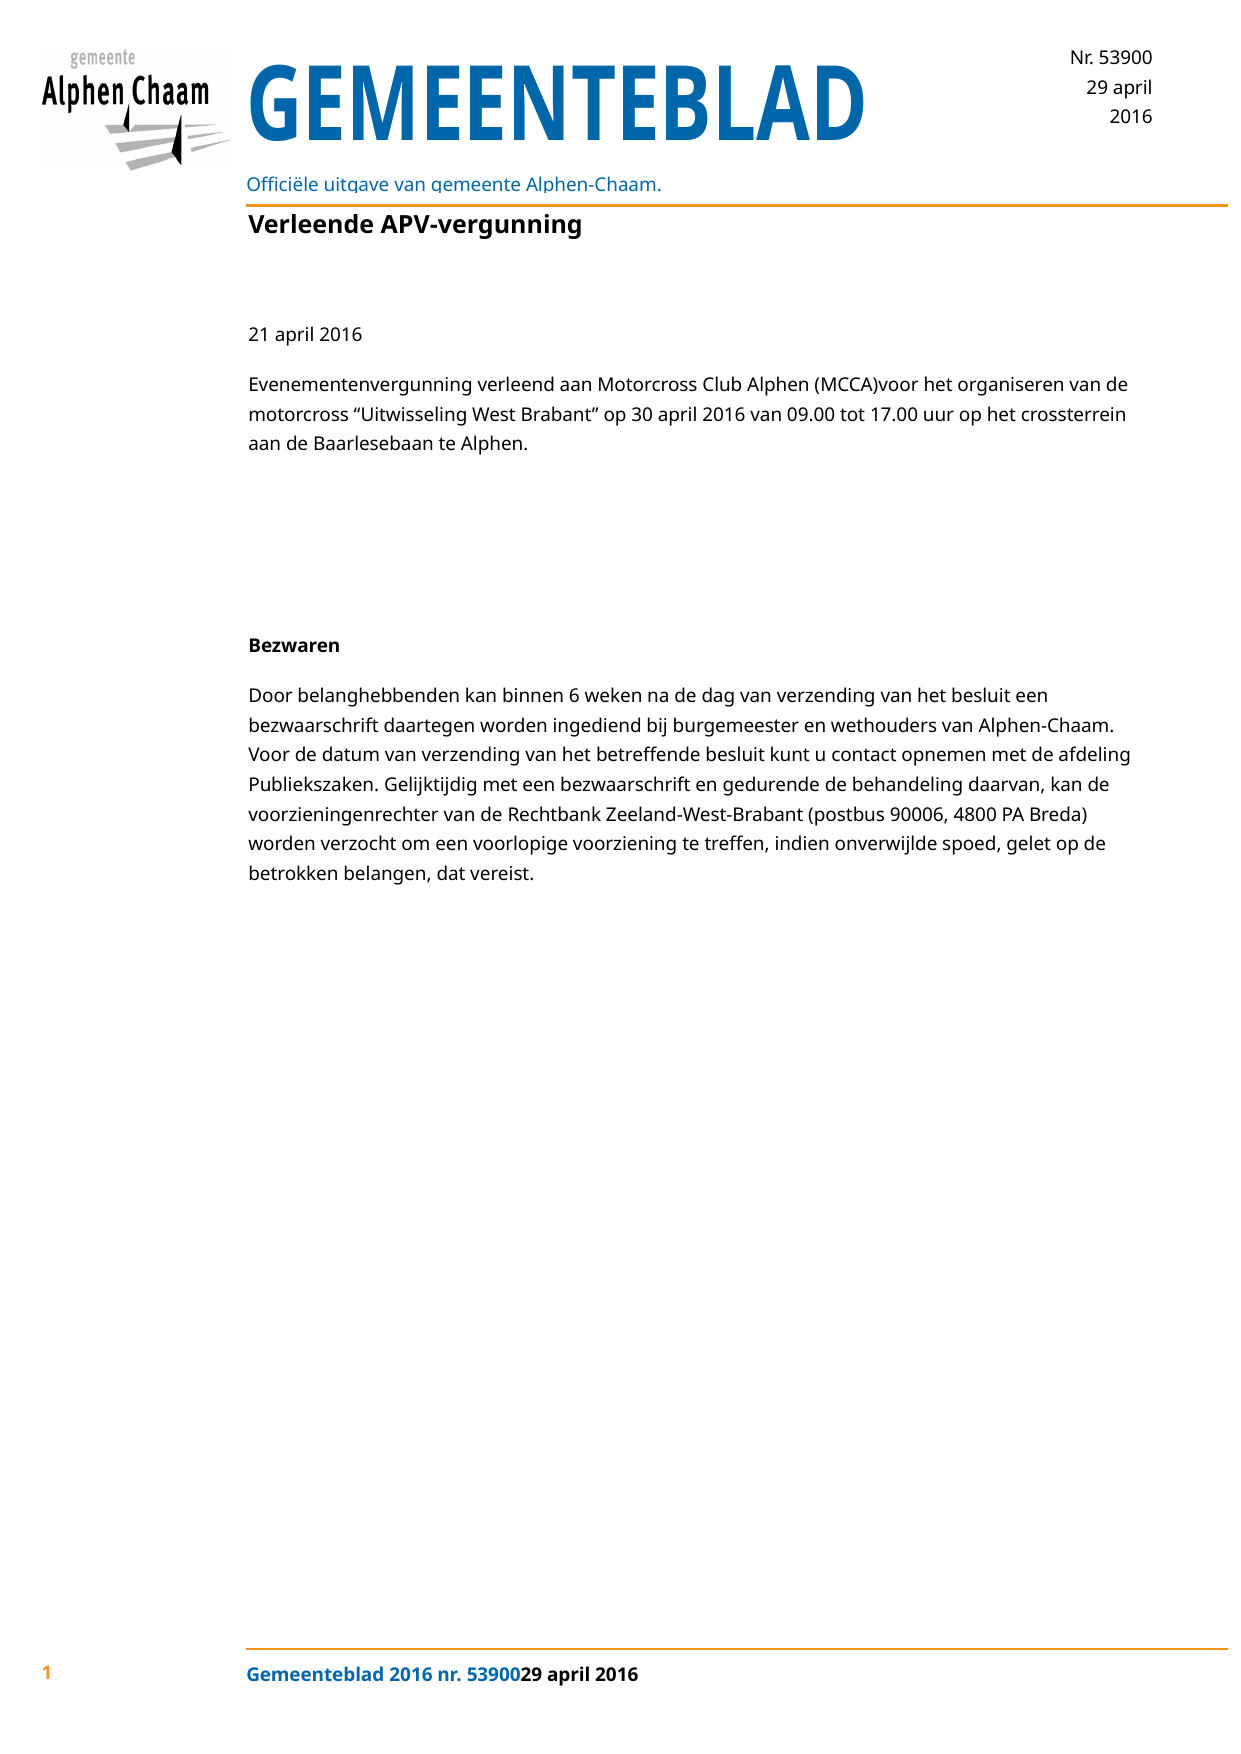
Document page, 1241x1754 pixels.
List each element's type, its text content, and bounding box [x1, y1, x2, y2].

text Evenementenvergunning verleend aan Motorcross Club Alphen (MCCA)voor het organiseren van de motorcross “Uitwisseling West Brabant” op 30 april 2016 van 09.00 tot 17.00 uur op het crossterrein aan de Baarlesebaan te Alphen. [248, 371, 1152, 456]
text Verleende APV-vergunning [248, 207, 1152, 241]
text Door belanghebbenden kan binnen 6 weken na de dag van verzending van het besluit een bezwaarschrift daartegen worden ingediend bij burgemeester en wethouders van Alphen-Chaam. Voor de datum van verzending van het betreffende besluit kunt u contact opnemen met de afdeling Publiekszaken. Gelijktijdig met een bezwaarschrift en gedurende de behandeling daarvan, kan de voorzieningenrechter van de Rechtbank Zeeland-West-Brabant (postbus 90006, 4800 PA Breda) worden verzocht om een voorlopige voorziening te treffen, indien onverwijlde spoed, gelet op de betrokken belangen, dat vereist. [248, 682, 1152, 886]
text Bezwaren [248, 632, 1152, 658]
picture [41, 47, 231, 172]
text 21 april 2016 [248, 321, 1152, 346]
